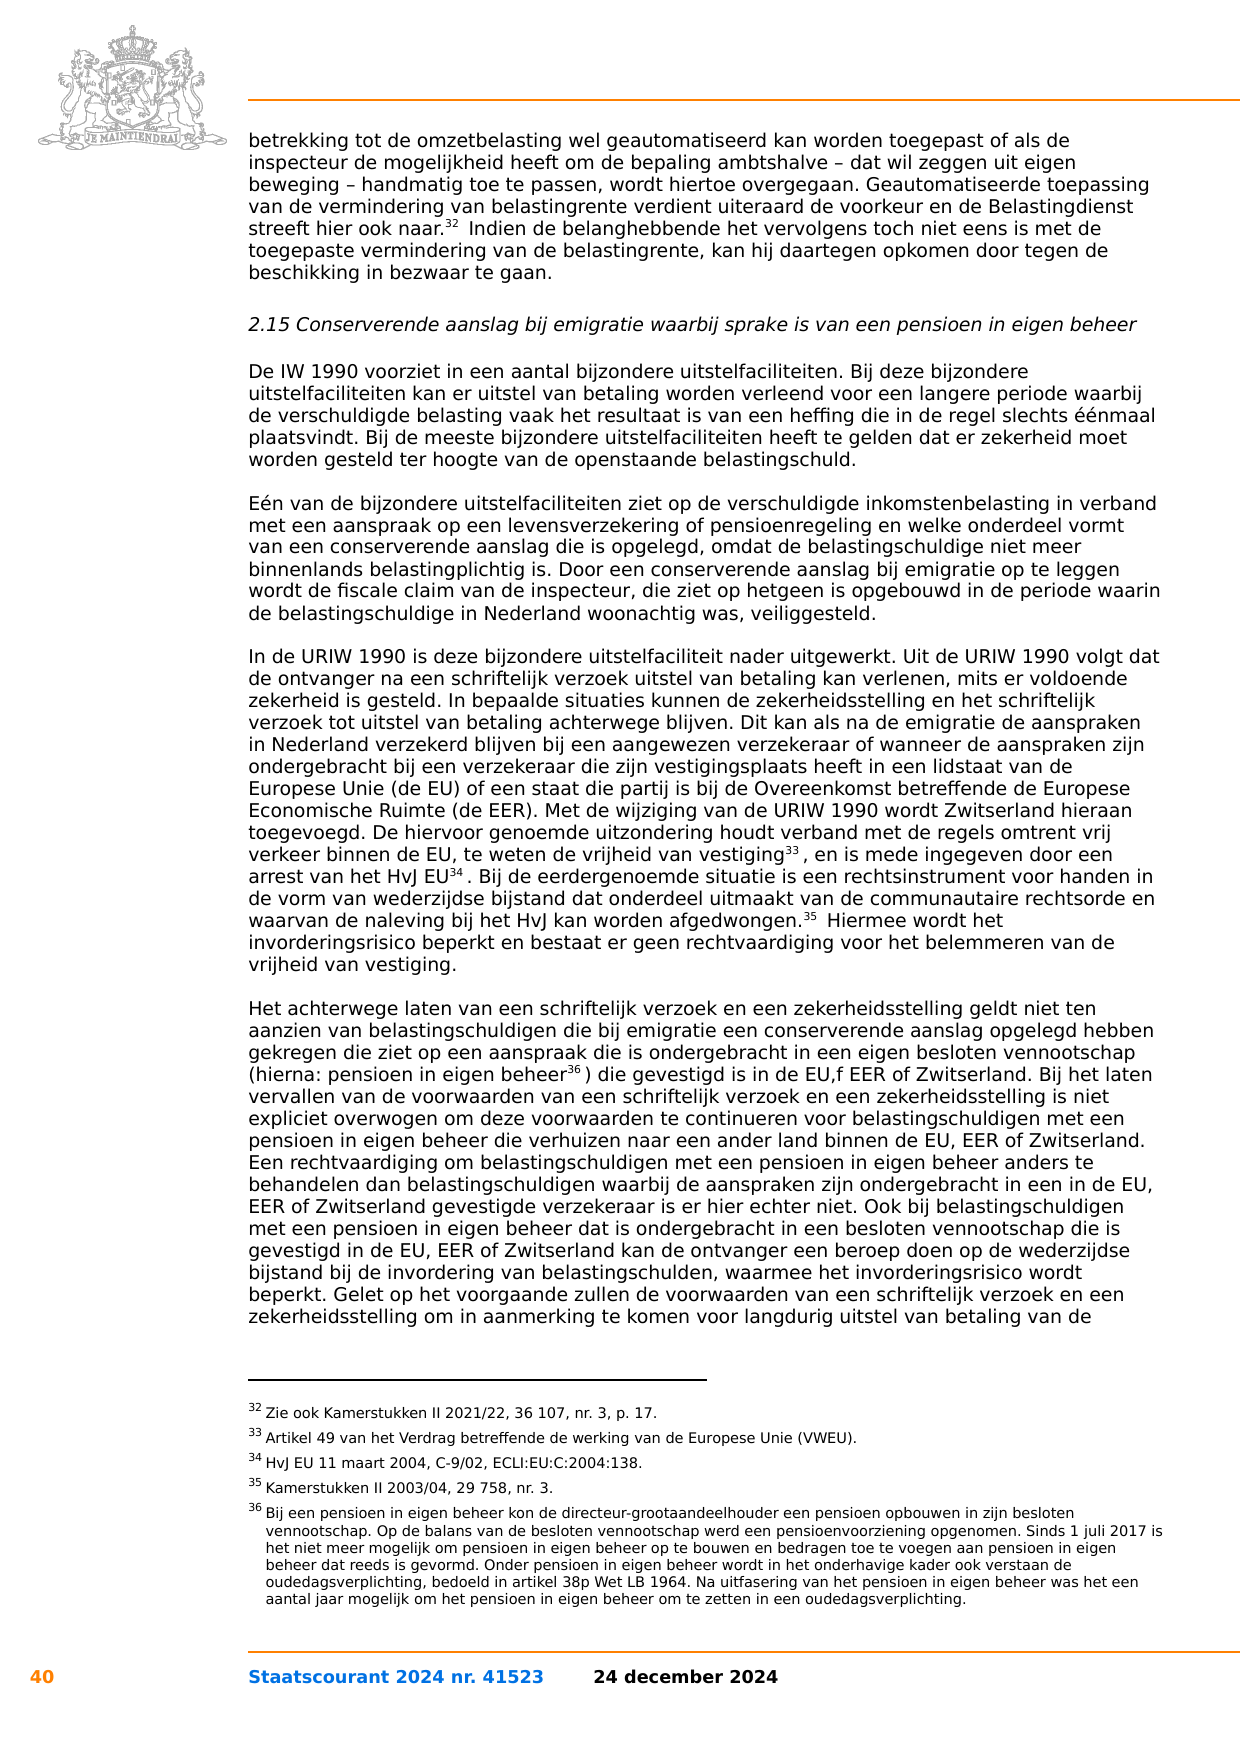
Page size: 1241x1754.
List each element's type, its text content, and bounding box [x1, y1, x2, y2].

picture [38, 25, 227, 150]
text Artikel 49 van het Verdrag betreffende de werking van de Europese Unie (VWEU). [248, 1426, 1163, 1448]
subtitle 2.15 Conserverende aanslag bij emigratie waarbij sprake is van een pensioen in eigen beheer [248, 314, 1163, 336]
text Bij een pensioen in eigen beheer kon de directeur-grootaandeelhouder een pensioen opbouwen in zijn besloten vennootschap. Op de balans van de besloten vennootschap werd een pensioenvoorziening opgenomen. Sinds 1 juli 2017 is het niet meer mogelijk om pensioen in eigen beheer op te bouwen en bedragen toe te voegen aan pensioen in eigen beheer dat reeds is gevormd. Onder pensioen in eigen beheer wordt in het onderhavige kader ook verstaan de oudedagsverplichting, bedoeld in artikel 38p Wet LB 1964. Na uitfasering van het pensioen in eigen beheer was het een aantal jaar mogelijk om het pensioen in eigen beheer om te zetten in een oudedagsverplichting. [248, 1501, 1163, 1608]
text De IW 1990 voorziet in een aantal bijzondere uitstelfaciliteiten. Bij deze bijzondere uitstelfaciliteiten kan er uitstel van betaling worden verleend voor een langere periode waarbij de verschuldigde belasting vaak het resultaat is van een heffing die in de regel slechts éénmaal plaatsvindt. Bij de meeste bijzondere uitstelfaciliteiten heeft te gelden dat er zekerheid moet worden gesteld ter hoogte van de openstaande belastingschuld. [248, 361, 1163, 471]
text Kamerstukken II 2003/04, 29 758, nr. 3. [248, 1476, 1163, 1498]
text In de URIW 1990 is deze bijzondere uitstelfaciliteit nader uitgewerkt. Uit de URIW 1990 volgt dat de ontvanger na een schriftelijk verzoek uitstel van betaling kan verlenen, mits er voldoende zekerheid is gesteld. In bepaalde situaties kunnen de zekerheidsstelling en het schriftelijk verzoek tot uitstel van betaling achterwege blijven. Dit kan als na de emigratie de aanspraken in Nederland verzekerd blijven bij een aangewezen verzekeraar of wanneer de aanspraken zijn ondergebracht bij een verzekeraar die zijn vestigingsplaats heeft in een lidstaat van de Europese Unie (de EU) of een staat die partij is bij de Overeenkomst betreffende de Europese Economische Ruimte (de EER). Met de wijziging van de URIW 1990 wordt Zwitserland hieraan toegevoegd. De hiervoor genoemde uitzondering houdt verband met de regels omtrent vrij verkeer binnen de EU, te weten de vrijheid van vestiging, en is mede ingegeven door een arrest van het HvJ EU. Bij de eerdergenoemde situatie is een rechtsinstrument voor handen in de vorm van wederzijdse bijstand dat onderdeel uitmaakt van de communautaire rechtsorde en waarvan de naleving bij het HvJ kan worden afgedwongen. Hiermee wordt het invorderingsrisico beperkt en bestaat er geen rechtvaardiging voor het belemmeren van de vrijheid van vestiging. [248, 646, 1163, 976]
text Eén van de bijzondere uitstelfaciliteiten ziet op de verschuldigde inkomstenbelasting in verband met een aanspraak op een levensverzekering of pensioenregeling en welke onderdeel vormt van een conserverende aanslag die is opgelegd, omdat de belastingschuldige niet meer binnenlands belastingplichtig is. Door een conserverende aanslag bij emigratie op te leggen wordt de fiscale claim van de inspecteur, die ziet op hetgeen is opgebouwd in de periode waarin de belastingschuldige in Nederland woonachtig was, veiliggesteld. [248, 492, 1163, 624]
text HvJ EU 11 maart 2004, C-9/02, ECLI:EU:C:2004:138. [248, 1451, 1163, 1473]
text betrekking tot de omzetbelasting wel geautomatiseerd kan worden toegepast of als de inspecteur de mogelijkheid heeft om de bepaling ambtshalve – dat wil zeggen uit eigen beweging – handmatig toe te passen, wordt hiertoe overgegaan. Geautomatiseerde toepassing van de vermindering van belastingrente verdient uiteraard de voorkeur en de Belastingdienst streeft hier ook naar. Indien de belanghebbende het vervolgens toch niet eens is met de toegepaste vermindering van de belastingrente, kan hij daartegen opkomen door tegen de beschikking in bezwaar te gaan. [248, 130, 1163, 284]
text Het achterwege laten van een schriftelijk verzoek en een zekerheidsstelling geldt niet ten aanzien van belastingschuldigen die bij emigratie een conserverende aanslag opgelegd hebben gekregen die ziet op een aanspraak die is ondergebracht in een eigen besloten vennootschap (hierna: pensioen in eigen beheer) die gevestigd is in de EU,f EER of Zwitserland. Bij het laten vervallen van de voorwaarden van een schriftelijk verzoek en een zekerheidsstelling is niet expliciet overwogen om deze voorwaarden te continueren voor belastingschuldigen met een pensioen in eigen beheer die verhuizen naar een ander land binnen de EU, EER of Zwitserland. Een rechtvaardiging om belastingschuldigen met een pensioen in eigen beheer anders te behandelen dan belastingschuldigen waarbij de aanspraken zijn ondergebracht in een in de EU, EER of Zwitserland gevestigde verzekeraar is er hier echter niet. Ook bij belastingschuldigen met een pensioen in eigen beheer dat is ondergebracht in een besloten vennootschap die is gevestigd in de EU, EER of Zwitserland kan de ontvanger een beroep doen op de wederzijdse bijstand bij de invordering van belastingschulden, waarmee het invorderingsrisico wordt beperkt. Gelet op het voorgaande zullen de voorwaarden van een schriftelijk verzoek en een zekerheidsstelling om in aanmerking te komen voor langdurig uitstel van betaling van de [248, 998, 1163, 1327]
text Zie ook Kamerstukken II 2021/22, 36 107, nr. 3, p. 17. [248, 1401, 1163, 1423]
